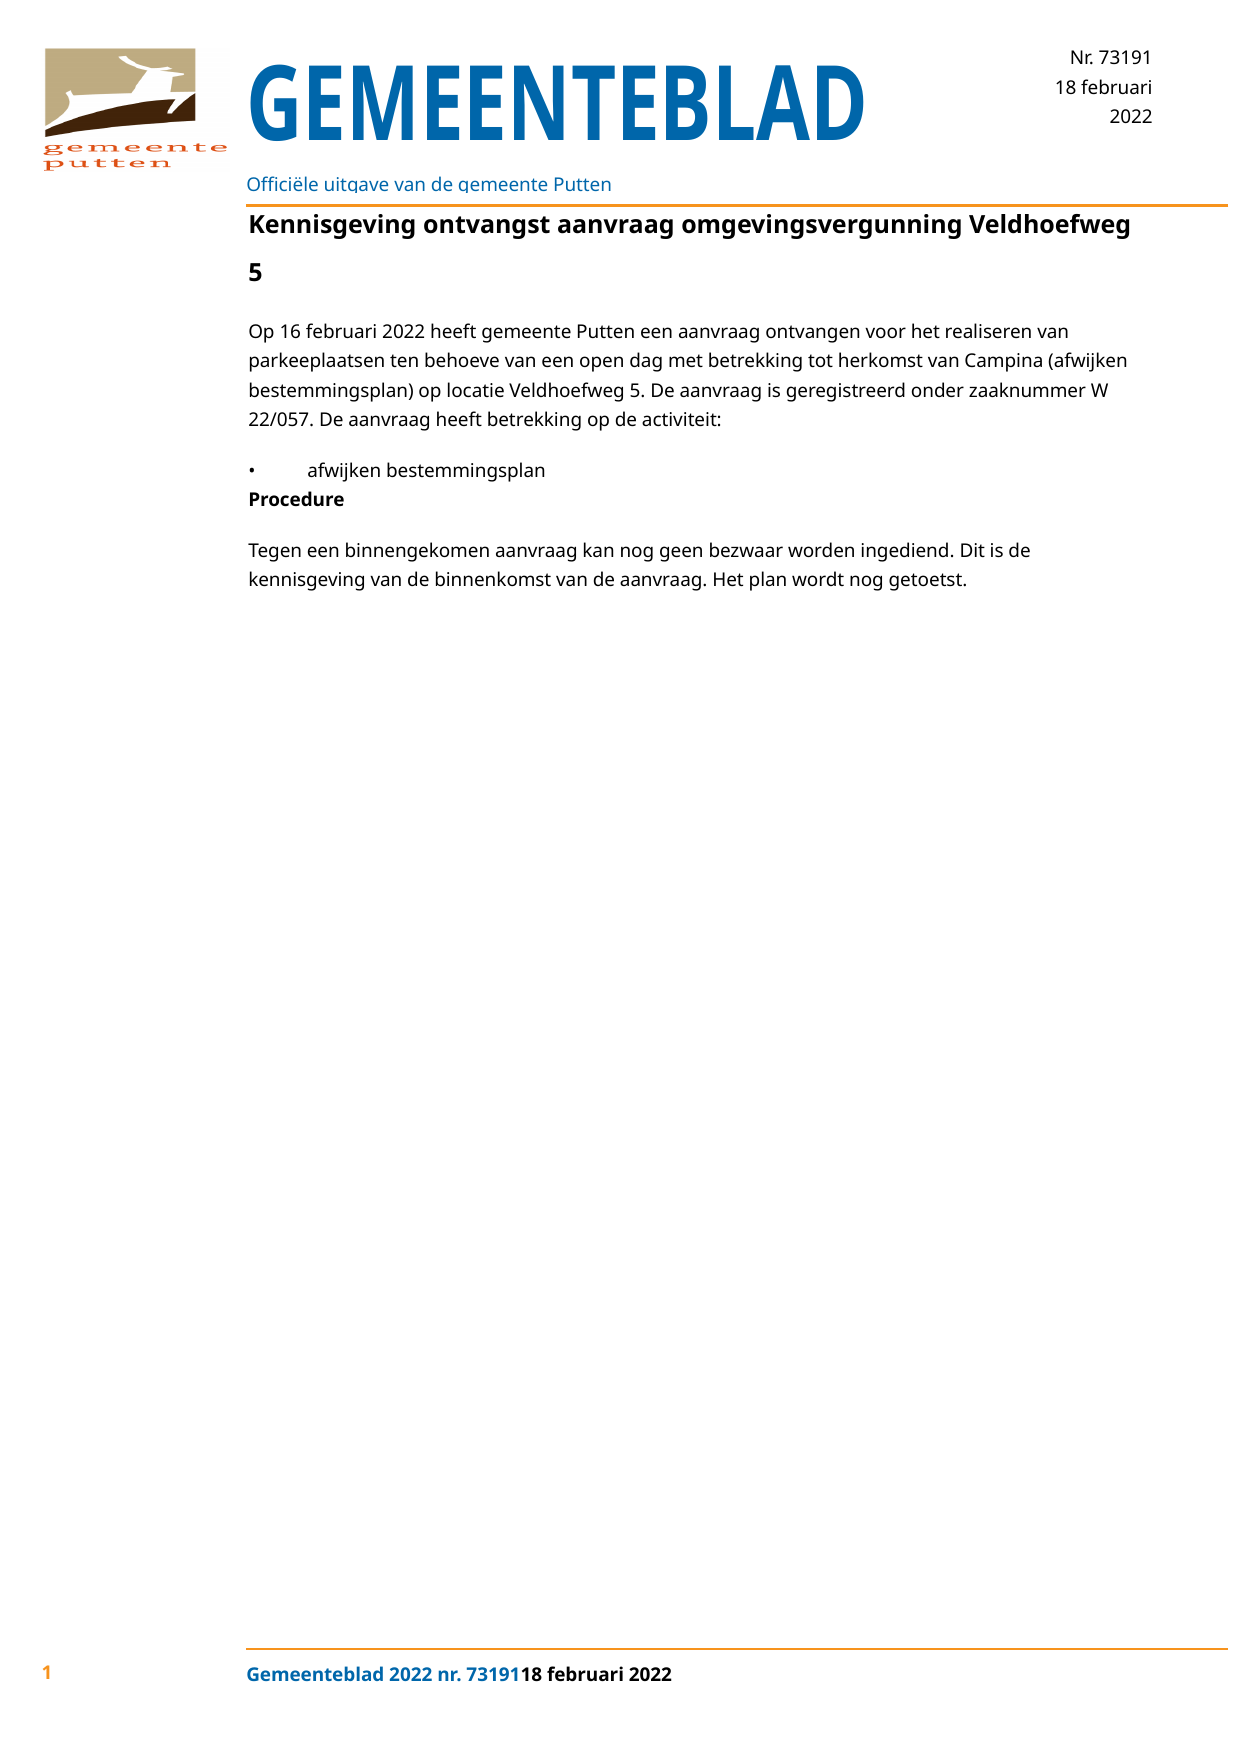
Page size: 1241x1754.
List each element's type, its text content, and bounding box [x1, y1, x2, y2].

text Kennisgeving ontvangst aanvraag omgevingsvergunning Veldhoefweg 5 [248, 207, 1152, 288]
text Op 16 februari 2022 heeft gemeente Putten een aanvraag ontvangen voor het realiseren van parkeeplaatsen ten behoeve van een open dag met betrekking tot herkomst van Campina (afwijken bestemmingsplan) op locatie Veldhoefweg 5. De aanvraag is geregistreerd onder zaaknummer W 22/057. De aanvraag heeft betrekking op de activiteit: [248, 318, 1152, 432]
text Tegen een binnengekomen aanvraag kan nog geen bezwaar worden ingediend. Dit is de kennisgeving van de binnenkomst van de aanvraag. Het plan wordt nog getoetst. [248, 537, 1152, 592]
list afwijken bestemmingsplan [248, 457, 1152, 483]
picture [41, 47, 231, 172]
text Procedure [248, 487, 1152, 512]
